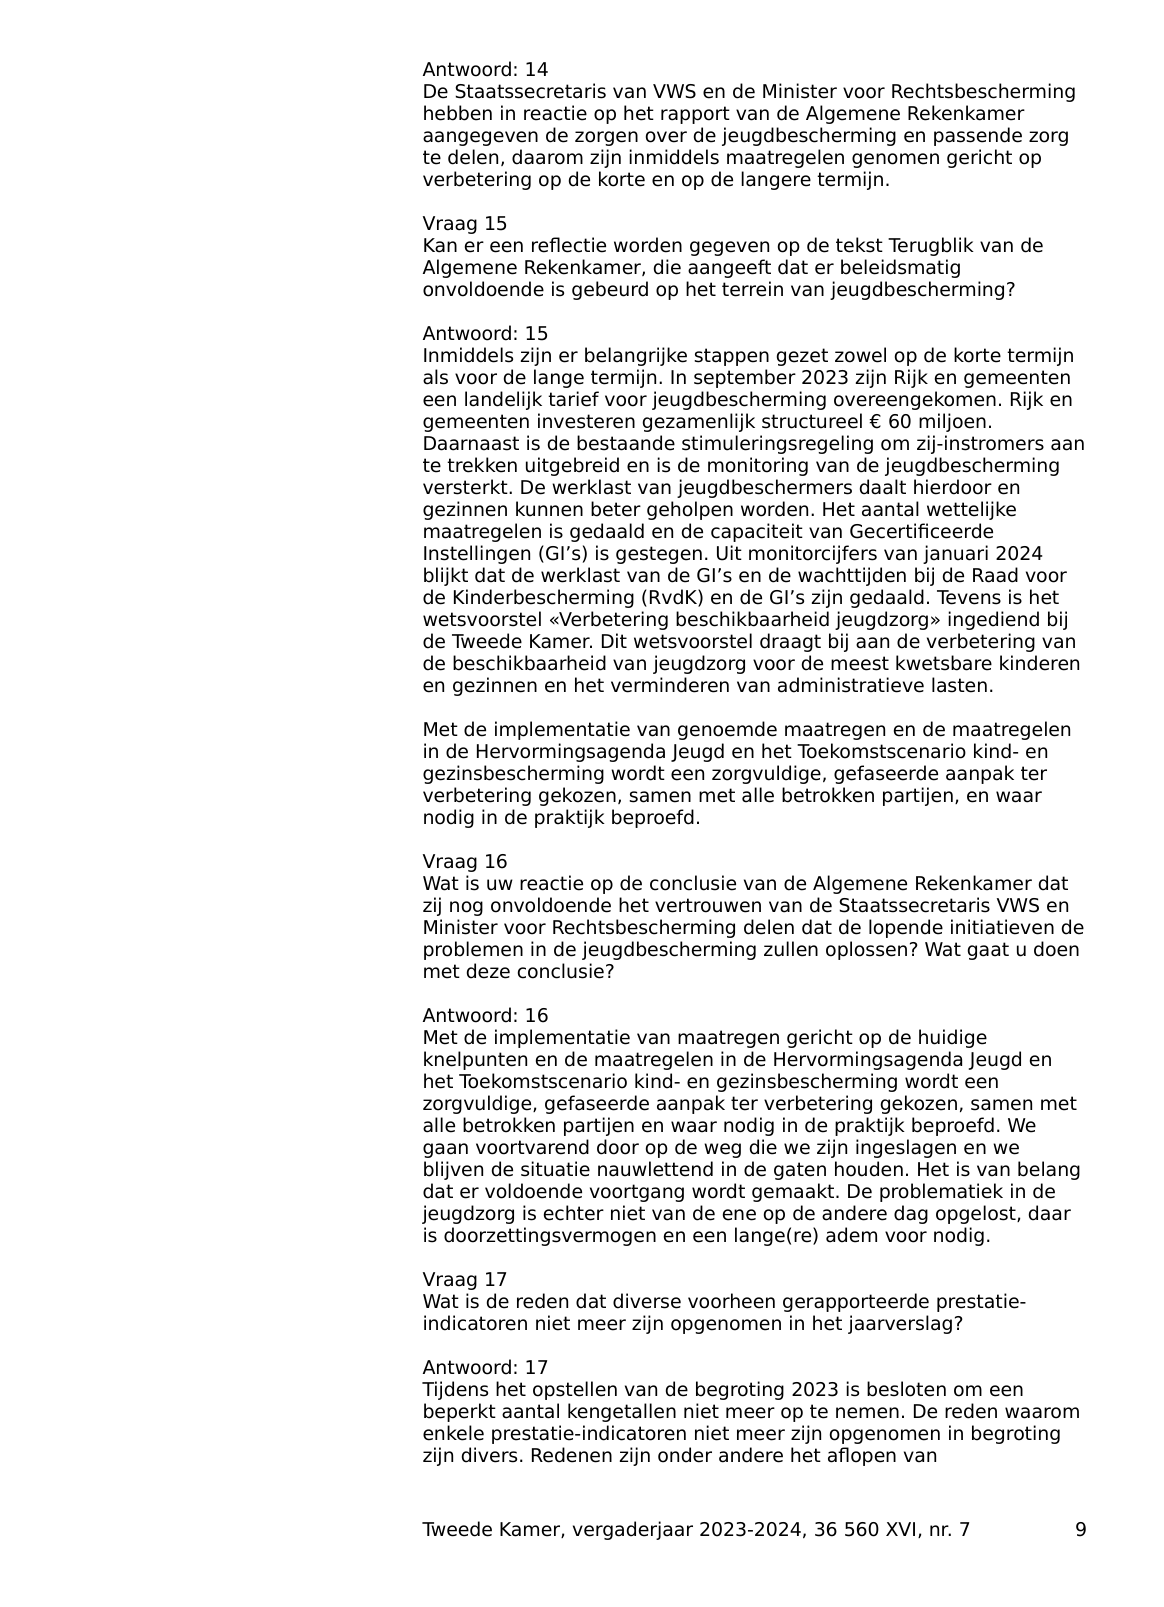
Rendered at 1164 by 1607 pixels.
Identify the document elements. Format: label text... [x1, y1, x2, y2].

text Wat is uw reactie op de conclusie van de Algemene Rekenkamer dat zij nog onvoldoende het vertrouwen van de Staatssecretaris VWS en Minister voor Rechtsbescherming delen dat de lopende initiatieven de problemen in de jeugdbescherming zullen oplossen? Wat gaat u doen met deze conclusie? [422, 873, 1087, 983]
text Wat is de reden dat diverse voorheen gerapporteerde prestatie-indicatoren niet meer zijn opgenomen in het jaarverslag? [422, 1291, 1087, 1335]
text De Staatssecretaris van VWS en de Minister voor Rechtsbescherming hebben in reactie op het rapport van de Algemene Rekenkamer aangegeven de zorgen over de jeugdbescherming en passende zorg te delen, daarom zijn inmiddels maatregelen genomen gericht op verbetering op de korte en op de langere termijn. [422, 81, 1087, 191]
text Tijdens het opstellen van de begroting 2023 is besloten om een beperkt aantal kengetallen niet meer op te nemen. De reden waarom enkele prestatie-indicatoren niet meer zijn opgenomen in begroting zijn divers. Redenen zijn onder andere het aflopen van [422, 1379, 1087, 1467]
text Inmiddels zijn er belangrijke stappen gezet zowel op de korte termijn als voor de lange termijn. In september 2023 zijn Rijk en gemeenten een landelijk tarief voor jeugdbescherming overeengekomen. Rijk en gemeenten investeren gezamenlijk structureel € 60 miljoen. Daarnaast is de bestaande stimuleringsregeling om zij-instromers aan te trekken uitgebreid en is de monitoring van de jeugdbescherming versterkt. De werklast van jeugdbeschermers daalt hierdoor en gezinnen kunnen beter geholpen worden. Het aantal wettelijke maatregelen is gedaald en de capaciteit van Gecertificeerde Instellingen (GI’s) is gestegen. Uit monitorcijfers van januari 2024 blijkt dat de werklast van de GI’s en de wachttijden bij de Raad voor de Kinderbescherming (RvdK) en de GI’s zijn gedaald. Tevens is het wetsvoorstel «Verbetering beschikbaarheid jeugdzorg» ingediend bij de Tweede Kamer. Dit wetsvoorstel draagt bij aan de verbetering van de beschikbaarheid van jeugdzorg voor de meest kwetsbare kinderen en gezinnen en het verminderen van administratieve lasten. [422, 345, 1087, 697]
text Met de implementatie van genoemde maatregen en de maatregelen in de Hervormingsagenda Jeugd en het Toekomstscenario kind- en gezinsbescherming wordt een zorgvuldige, gefaseerde aanpak ter verbetering gekozen, samen met alle betrokken partijen, en waar nodig in de praktijk beproefd. [422, 719, 1087, 829]
text Vraag 16 [422, 851, 1087, 873]
text Antwoord: 16 [422, 1005, 1087, 1027]
text Antwoord: 14 [422, 59, 1087, 81]
text Antwoord: 15 [422, 323, 1087, 345]
text Kan er een reflectie worden gegeven op de tekst Terugblik van de Algemene Rekenkamer, die aangeeft dat er beleidsmatig onvoldoende is gebeurd op het terrein van jeugdbescherming? [422, 235, 1087, 301]
text Antwoord: 17 [422, 1357, 1087, 1379]
text Vraag 15 [422, 213, 1087, 235]
text Vraag 17 [422, 1269, 1087, 1291]
text Met de implementatie van maatregen gericht op de huidige knelpunten en de maatregelen in de Hervormingsagenda Jeugd en het Toekomstscenario kind- en gezinsbescherming wordt een zorgvuldige, gefaseerde aanpak ter verbetering gekozen, samen met alle betrokken partijen en waar nodig in de praktijk beproefd. We gaan voortvarend door op de weg die we zijn ingeslagen en we blijven de situatie nauwlettend in de gaten houden. Het is van belang dat er voldoende voortgang wordt gemaakt. De problematiek in de jeugdzorg is echter niet van de ene op de andere dag opgelost, daar is doorzettingsvermogen en een lange(re) adem voor nodig. [422, 1027, 1087, 1247]
